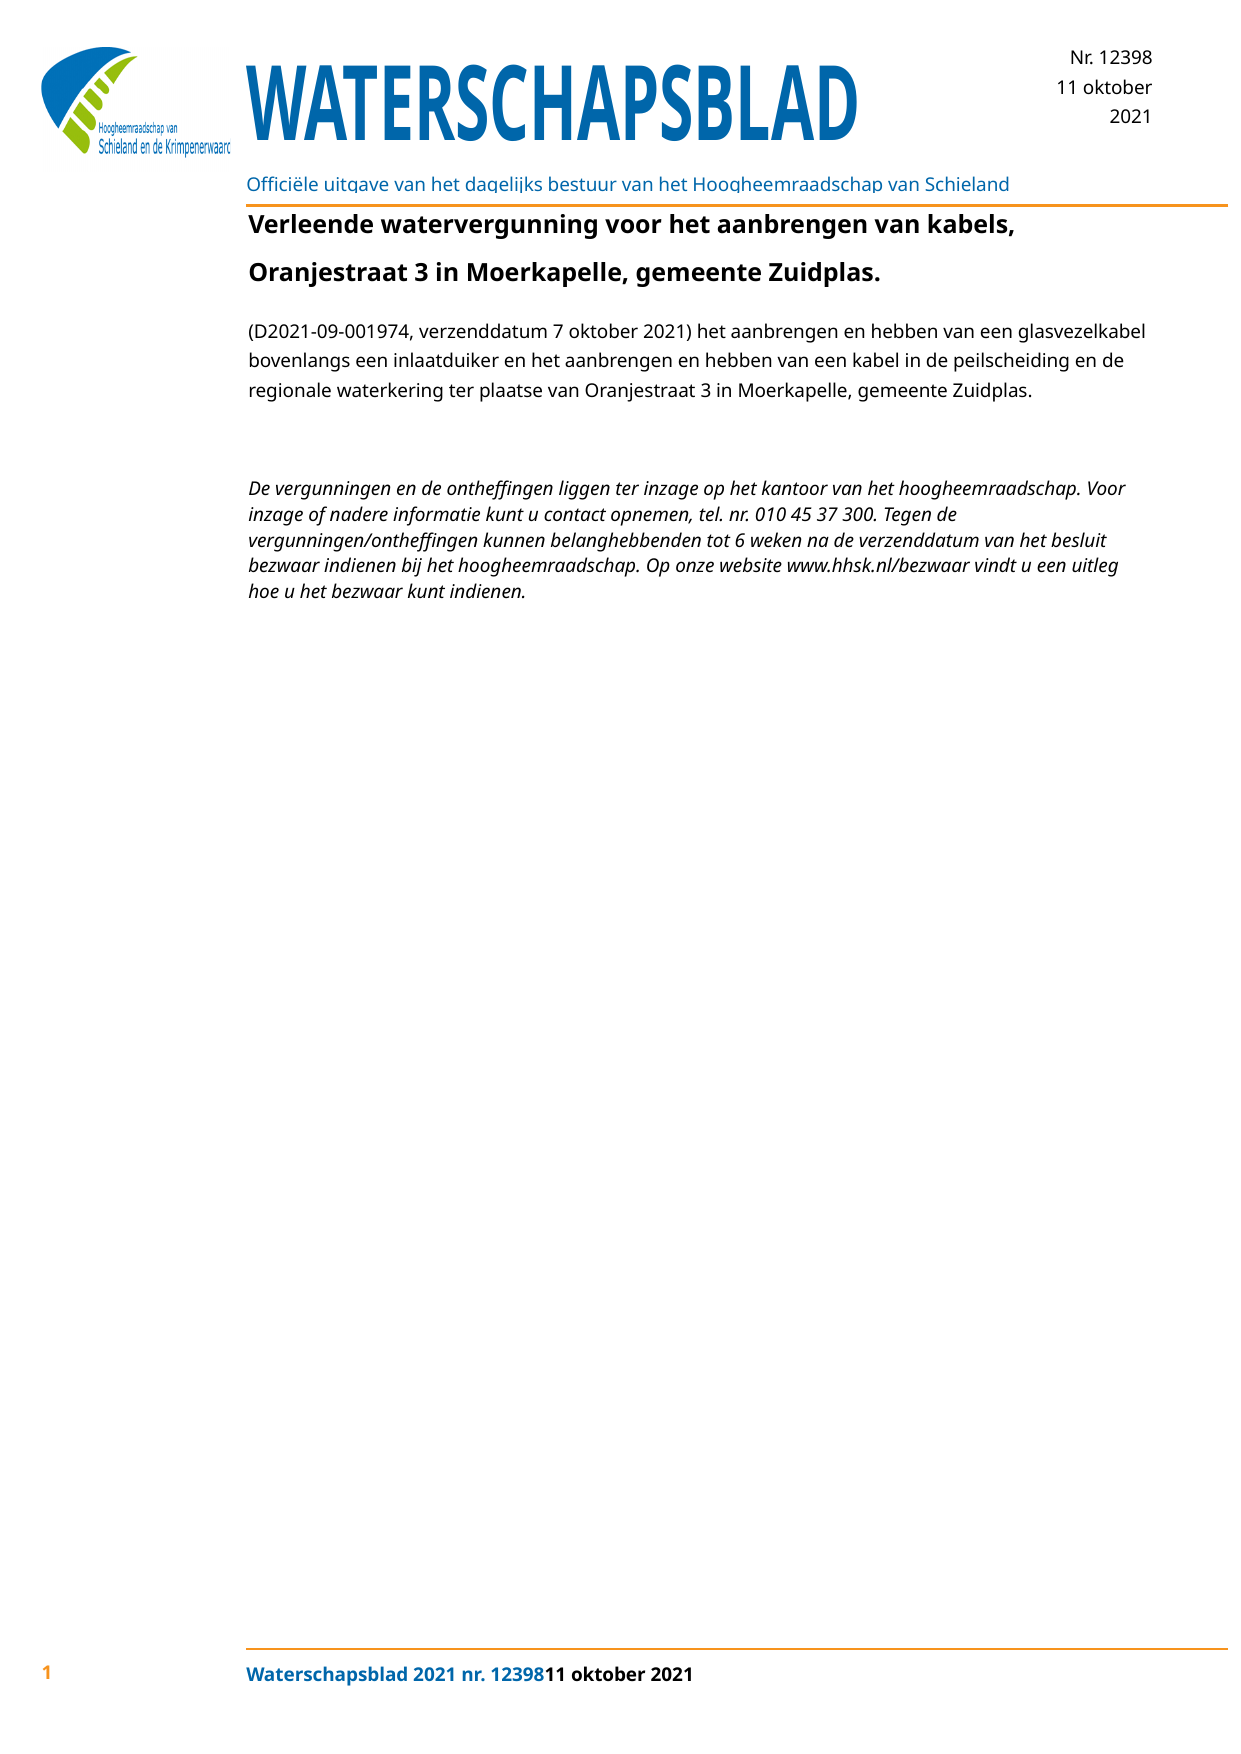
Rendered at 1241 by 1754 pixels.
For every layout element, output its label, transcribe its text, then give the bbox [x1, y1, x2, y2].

text (D2021-09-001974, verzenddatum 7 oktober 2021) het aanbrengen en hebben van een glasvezelkabel bovenlangs een inlaatduiker en het aanbrengen en hebben van een kabel in de peilscheiding en de regionale waterkering ter plaatse van Oranjestraat 3 in Moerkapelle, gemeente Zuidplas. [248, 318, 1152, 403]
text De vergunningen en de ontheffingen liggen ter inzage op het kantoor van het hoogheemraadschap. Voor inzage of nadere informatie kunt u contact opnemen, tel. nr. 010 45 37 300. Tegen de vergunningen/ontheffingen kunnen belanghebbenden tot 6 weken na de verzenddatum van het besluit bezwaar indienen bij het hoogheemraadschap. Op onze website www.hhsk.nl/bezwaar vindt u een uitleg hoe u het bezwaar kunt indienen. [248, 475, 1152, 604]
text Verleende watervergunning voor het aanbrengen van kabels, Oranjestraat 3 in Moerkapelle, gemeente Zuidplas. [248, 207, 1152, 288]
picture [41, 47, 231, 172]
